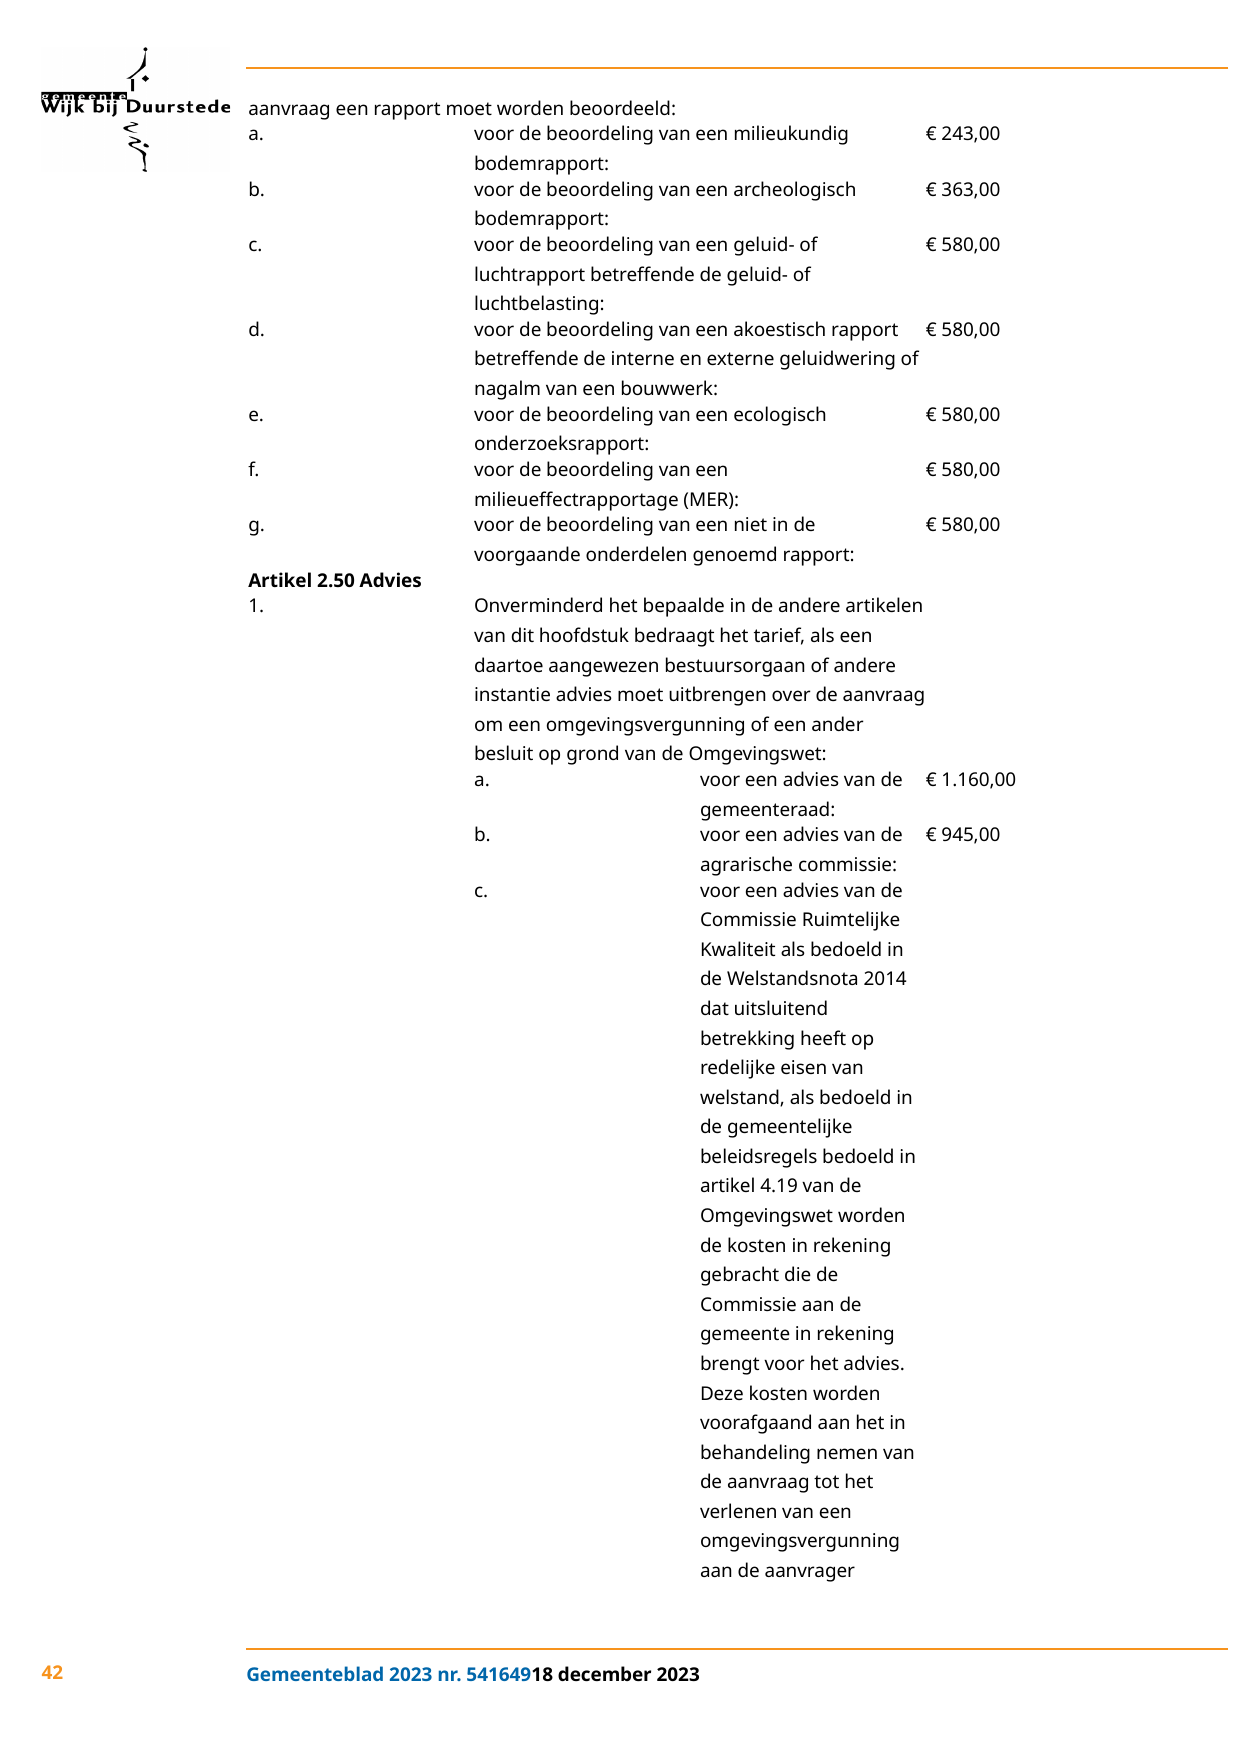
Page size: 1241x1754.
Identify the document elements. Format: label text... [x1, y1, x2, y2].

table_cell f. [248, 456, 474, 512]
table_cell b. [474, 822, 700, 877]
table_cell [248, 877, 474, 1583]
table_cell [248, 822, 474, 877]
table_cell 1. [248, 593, 474, 766]
table_cell [926, 567, 1152, 593]
table_cell voor een advies van de Commissie Ruimtelijke Kwaliteit als bedoeld in de Welstandsnota 2014 dat uitsluitend betrekking heeft op redelijke eisen van welstand, als bedoeld in de gemeentelijke beleidsregels bedoeld in artikel 4.19 van de Omgevingswet worden de kosten in rekening gebracht die de Commissie aan de gemeente in rekening brengt voor het advies. Deze kosten worden voorafgaand aan het in behandeling nemen van de aanvraag tot het verlenen van een omgevingsvergunning aan de aanvrager [700, 877, 926, 1583]
table_cell € 580,00 [926, 231, 1152, 316]
table_cell aanvraag een rapport moet worden beoordeeld: [248, 95, 926, 121]
table_cell [926, 877, 1152, 1583]
table_cell € 243,00 [926, 121, 1152, 176]
table_cell voor een advies van de gemeenteraad: [700, 766, 926, 822]
table_cell Artikel 2.50 Advies [248, 567, 926, 593]
table_cell e. [248, 401, 474, 456]
table_cell voor de beoordeling van een milieukundig bodemrapport: [474, 121, 926, 176]
table_cell € 363,00 [926, 176, 1152, 231]
table_cell voor de beoordeling van een akoestisch rapport betreffende de interne en externe geluidwering of nagalm van een bouwwerk: [474, 316, 926, 401]
picture [41, 47, 231, 172]
table_cell € 1.160,00 [926, 766, 1152, 822]
table_cell g. [248, 512, 474, 567]
table_cell voor de beoordeling van een geluid- of luchtrapport betreffende de geluid- of luchtbelasting: [474, 231, 926, 316]
table_cell € 580,00 [926, 456, 1152, 512]
table_cell € 945,00 [926, 822, 1152, 877]
table_cell Onverminderd het bepaalde in de andere artikelen van dit hoofdstuk bedraagt het tarief, als een daartoe aangewezen bestuursorgaan of andere instantie advies moet uitbrengen over de aanvraag om een omgevingsvergunning of een ander besluit op grond van de Omgevingswet: [474, 593, 926, 766]
table_cell [926, 593, 1152, 766]
table_cell c. [248, 231, 474, 316]
table_cell voor de beoordeling van een ecologisch onderzoeksrapport: [474, 401, 926, 456]
table_cell a. [474, 766, 700, 822]
table_cell voor een advies van de agrarische commissie: [700, 822, 926, 877]
table_cell d. [248, 316, 474, 401]
table_cell a. [248, 121, 474, 176]
table_cell € 580,00 [926, 316, 1152, 401]
table_cell € 580,00 [926, 512, 1152, 567]
table_cell voor de beoordeling van een archeologisch bodemrapport: [474, 176, 926, 231]
table_cell € 580,00 [926, 401, 1152, 456]
table_cell c. [474, 877, 700, 1583]
table_cell b. [248, 176, 474, 231]
table_cell [248, 766, 474, 822]
table_cell voor de beoordeling van een niet in de voorgaande onderdelen genoemd rapport: [474, 512, 926, 567]
table_cell voor de beoordeling van een milieueffectrapportage (MER): [474, 456, 926, 512]
table_cell [926, 95, 1152, 121]
